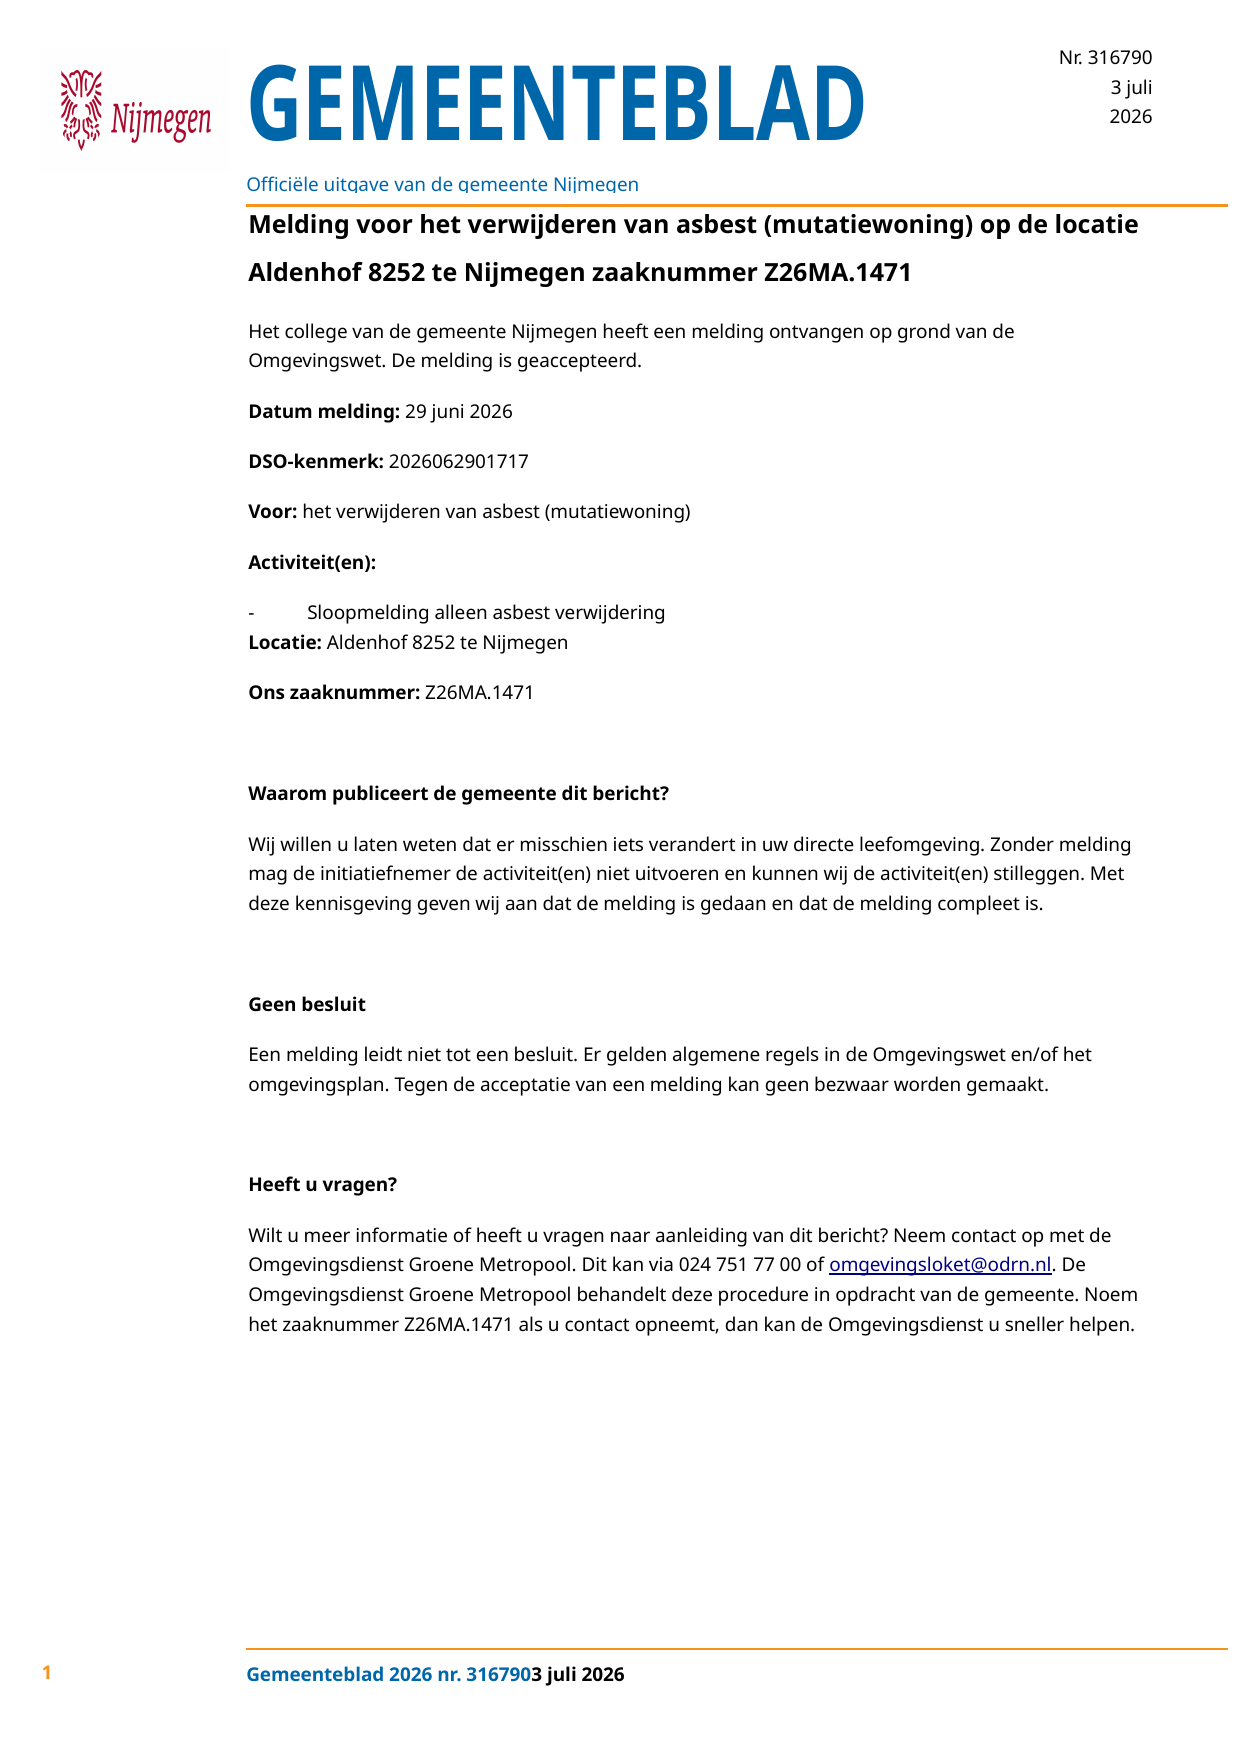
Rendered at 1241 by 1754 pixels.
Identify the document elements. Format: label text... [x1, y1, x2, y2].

text Geen besluit [248, 991, 1152, 1017]
text Het college van de gemeente Nijmegen heeft een melding ontvangen op grond van de Omgevingswet. De melding is geaccepteerd. [248, 318, 1152, 373]
text Voor: het verwijderen van asbest (mutatiewoning) [248, 499, 1152, 524]
text Datum melding: 29 juni 2026 [248, 398, 1152, 424]
picture [41, 47, 231, 172]
text Waarom publiceert de gemeente dit bericht? [248, 780, 1152, 806]
text Ons zaaknummer: Z26MA.1471 [248, 679, 1152, 705]
text Locatie: Aldenhof 8252 te Nijmegen [248, 629, 1152, 655]
text Melding voor het verwijderen van asbest (mutatiewoning) op de locatie Aldenhof 8252 te Nijmegen zaaknummer Z26MA.1471 [248, 207, 1152, 288]
list Sloopmelding alleen asbest verwijdering [248, 599, 1152, 625]
text Wij willen u laten weten dat er misschien iets verandert in uw directe leefomgeving. Zonder melding mag de initiatiefnemer de activiteit(en) niet uitvoeren en kunnen wij de activiteit(en) stilleggen. Met deze kennisgeving geven wij aan dat de melding is gedaan en dat de melding compleet is. [248, 831, 1152, 916]
text Activiteit(en): [248, 549, 1152, 575]
text Wilt u meer informatie of heeft u vragen naar aanleiding van dit bericht? Neem contact op met de Omgevingsdienst Groene Metropool. Dit kan via 024 751 77 00 of omgevingsloket@odrn.nl. De Omgevingsdienst Groene Metropool behandelt deze procedure in opdracht van de gemeente. Noem het zaaknummer Z26MA.1471 als u contact opneemt, dan kan de Omgevingsdienst u sneller helpen. [248, 1222, 1152, 1337]
text DSO-kenmerk: 2026062901717 [248, 448, 1152, 474]
text Een melding leidt niet tot een besluit. Er gelden algemene regels in de Omgevingswet en/of het omgevingsplan. Tegen de acceptatie van een melding kan geen bezwaar worden gemaakt. [248, 1041, 1152, 1097]
text Heeft u vragen? [248, 1172, 1152, 1197]
